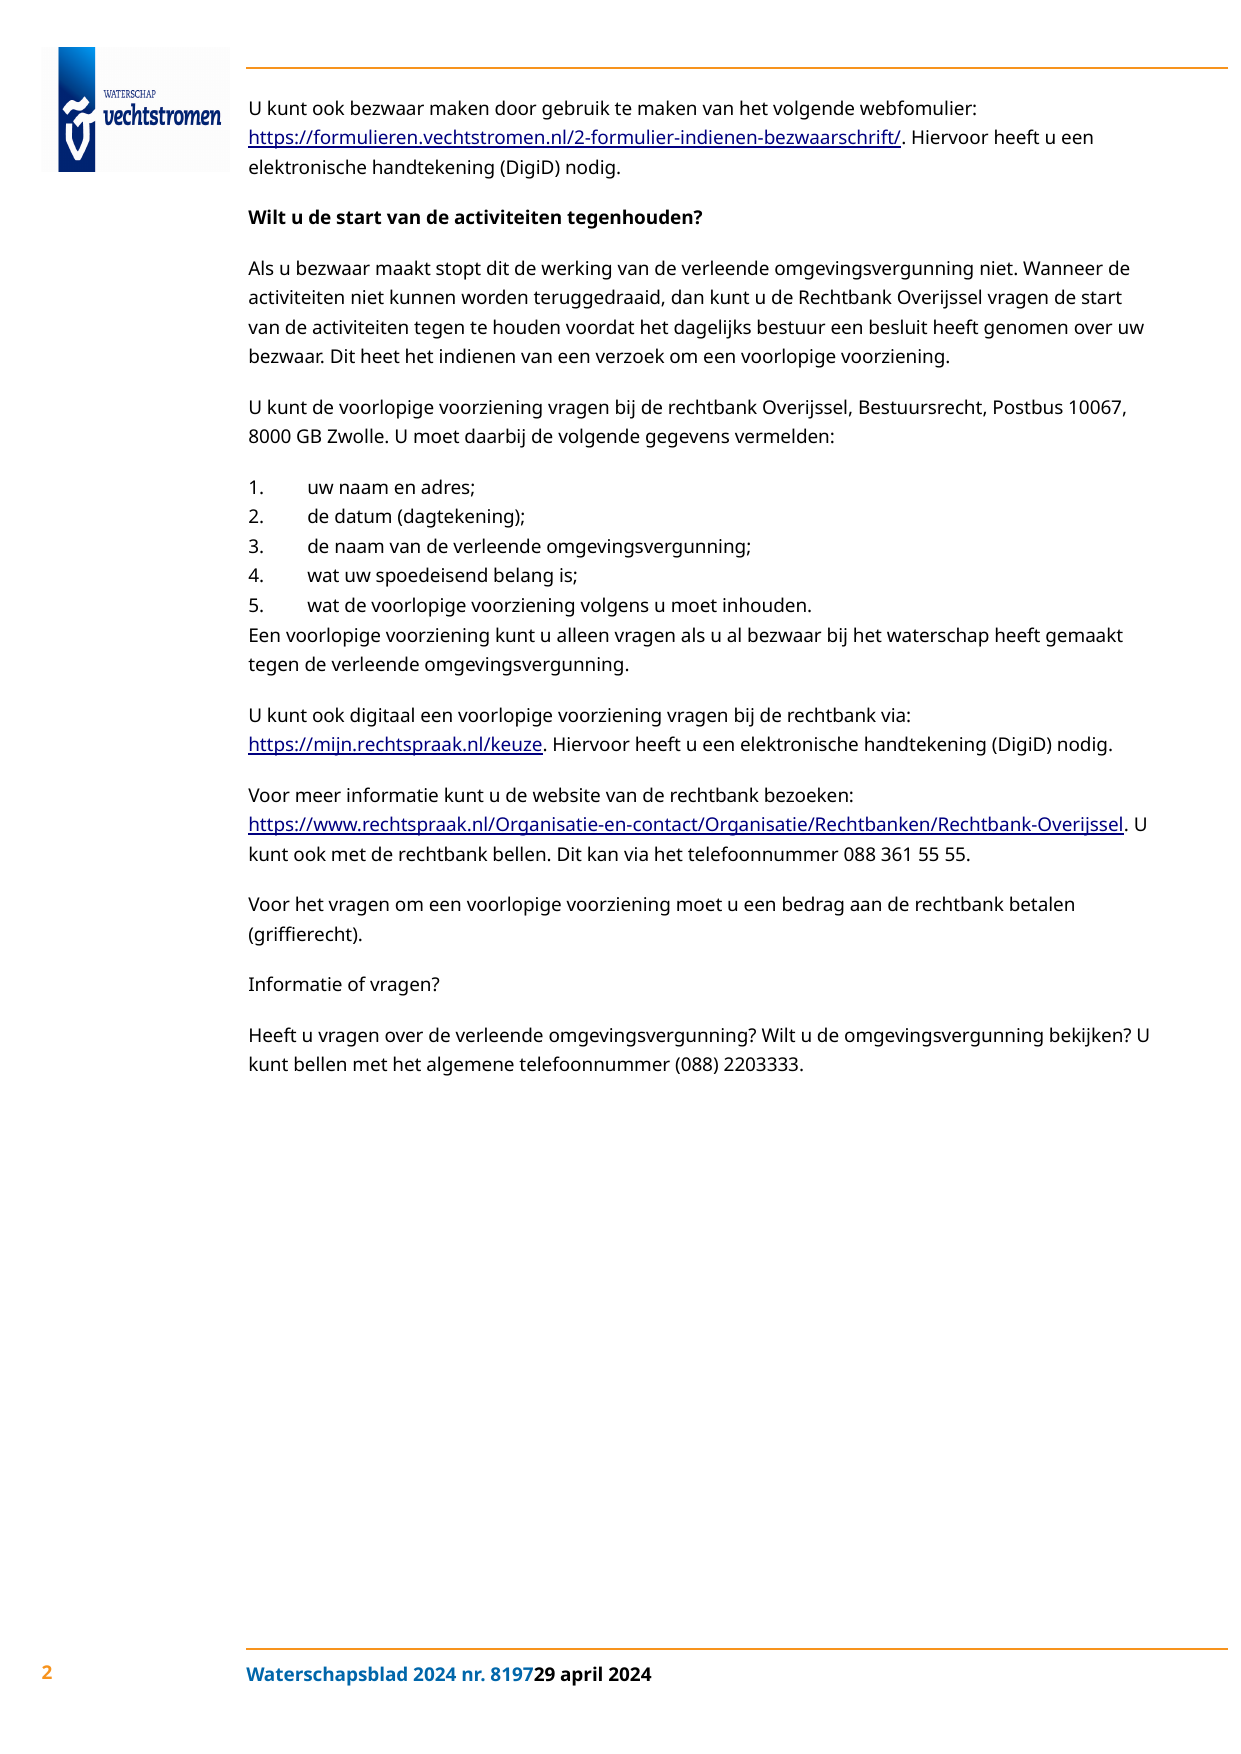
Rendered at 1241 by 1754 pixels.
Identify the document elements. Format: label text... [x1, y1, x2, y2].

text Een voorlopige voorziening kunt u alleen vragen als u al bezwaar bij het waterschap heeft gemaakt tegen de verleende omgevingsvergunning. [248, 622, 1152, 677]
list de datum (dagtekening); [248, 503, 1152, 529]
text Voor het vragen om een voorlopige voorziening moet u een bedrag aan de rechtbank betalen (griffierecht). [248, 891, 1152, 947]
text U kunt ook bezwaar maken door gebruik te maken van het volgende webfomulier: https://formulieren.vechtstromen.nl/2-formulier-indienen-bezwaarschrift/. Hiervoor heeft u een elektronische handtekening (DigiD) nodig. [248, 95, 1152, 180]
text Informatie of vragen? [248, 971, 1152, 997]
list wat de voorlopige voorziening volgens u moet inhouden. [248, 592, 1152, 618]
text Als u bezwaar maakt stopt dit de werking van de verleende omgevingsvergunning niet. Wanneer de activiteiten niet kunnen worden teruggedraaid, dan kunt u de Rechtbank Overijssel vragen de start van de activiteiten tegen te houden voordat het dagelijks bestuur een besluit heeft genomen over uw bezwaar. Dit heet het indienen van een verzoek om een voorlopige voorziening. [248, 255, 1152, 369]
text Heeft u vragen over de verleende omgevingsvergunning? Wilt u de omgevingsvergunning bekijken? U kunt bellen met het algemene telefoonnummer (088) 2203333. [248, 1022, 1152, 1077]
text Voor meer informatie kunt u de website van de rechtbank bezoeken: https://www.rechtspraak.nl/Organisatie-en-contact/Organisatie/Rechtbanken/Rechtbank-Overijssel. U kunt ook met de rechtbank bellen. Dit kan via het telefoonnummer 088 361 55 55. [248, 782, 1152, 867]
list uw naam en adres; [248, 474, 1152, 500]
picture [41, 47, 231, 172]
text U kunt ook digitaal een voorlopige voorziening vragen bij de rechtbank via: https://mijn.rechtspraak.nl/keuze. Hiervoor heeft u een elektronische handtekening (DigiD) nodig. [248, 702, 1152, 757]
list de naam van de verleende omgevingsvergunning; [248, 533, 1152, 559]
text U kunt de voorlopige voorziening vragen bij de rechtbank Overijssel, Bestuursrecht, Postbus 10067, 8000 GB Zwolle. U moet daarbij de volgende gegevens vermelden: [248, 394, 1152, 449]
list wat uw spoedeisend belang is; [248, 563, 1152, 588]
text Wilt u de start van de activiteiten tegenhouden? [248, 204, 1152, 230]
